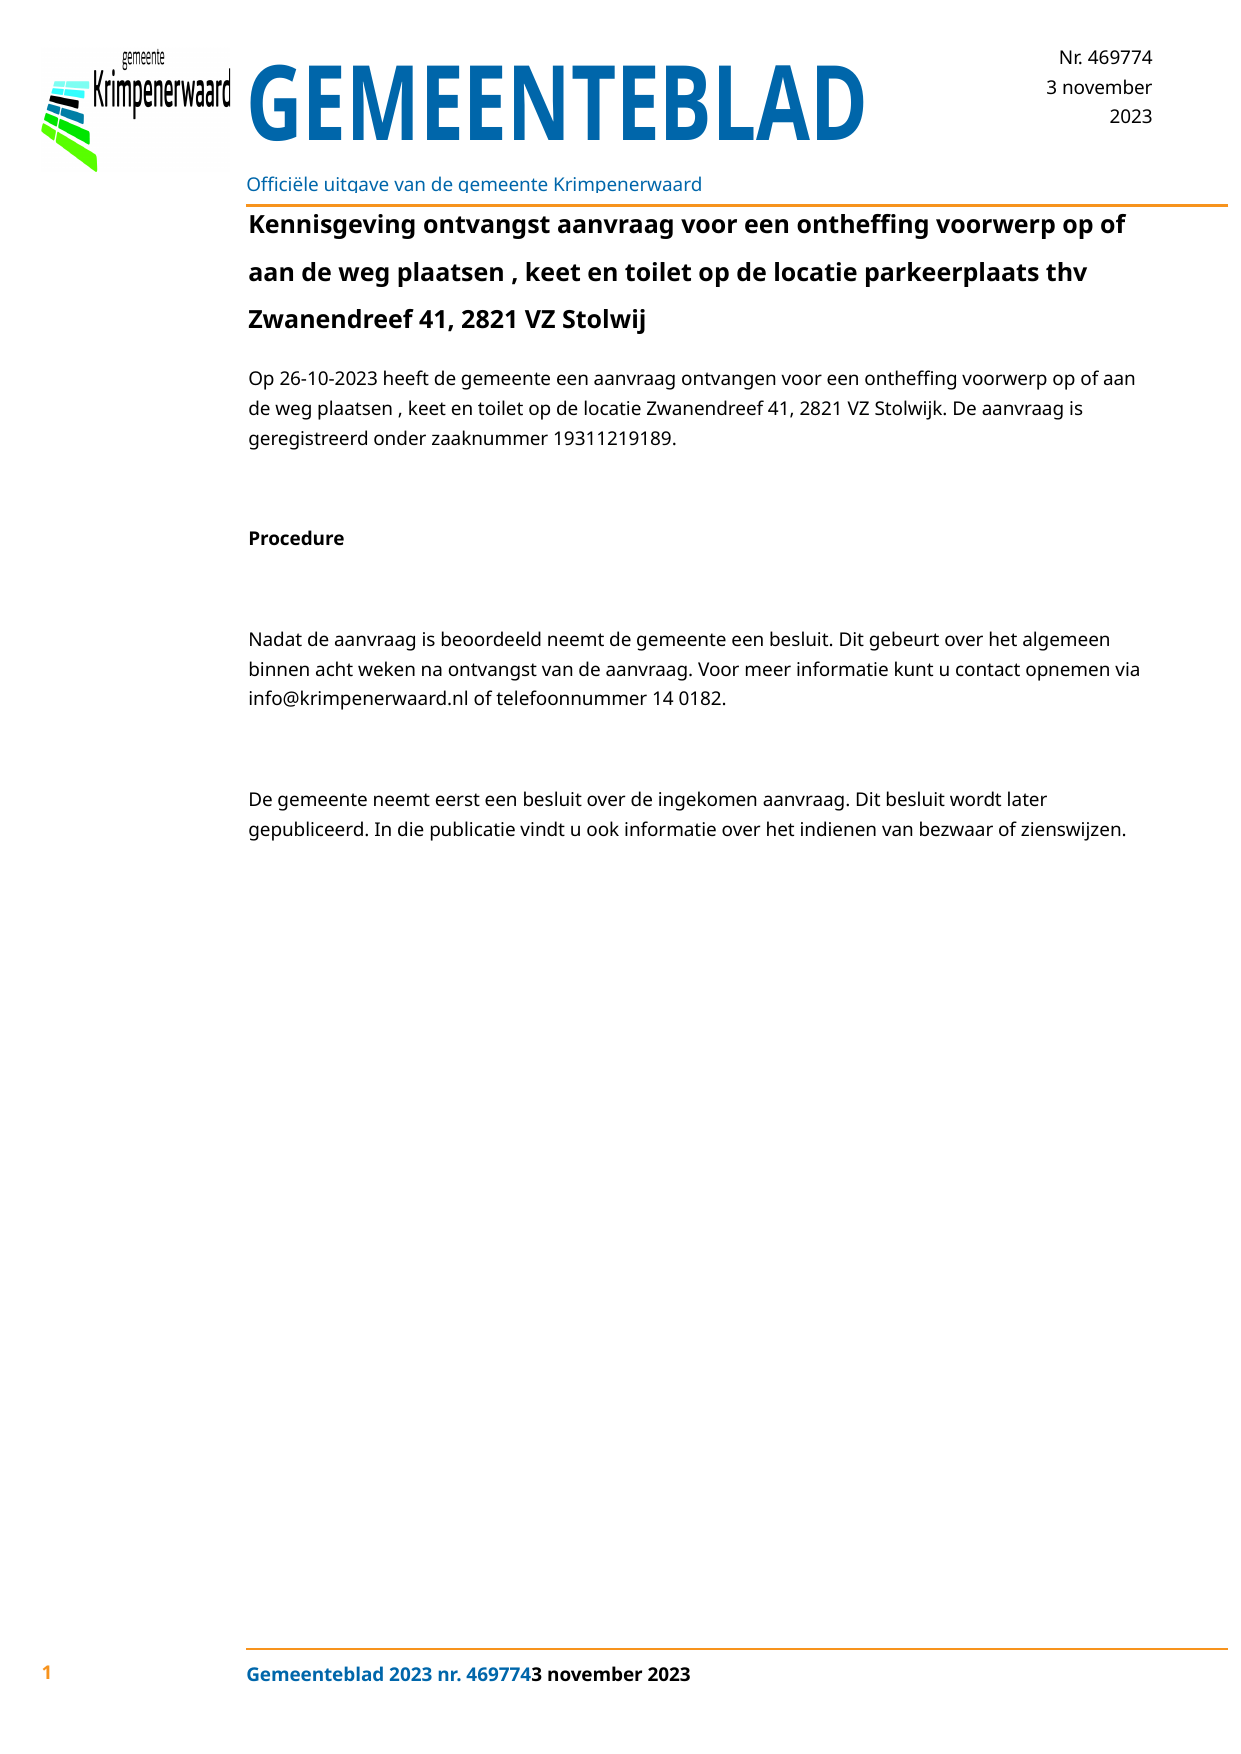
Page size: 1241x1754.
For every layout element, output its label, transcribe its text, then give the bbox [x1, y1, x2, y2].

text Nadat de aanvraag is beoordeeld neemt de gemeente een besluit. Dit gebeurt over het algemeen binnen acht weken na ontvangst van de aanvraag. Voor meer informatie kunt u contact opnemen via info@krimpenerwaard.nl of telefoonnummer 14 0182. [248, 626, 1152, 711]
text De gemeente neemt eerst een besluit over de ingekomen aanvraag. Dit besluit wordt later gepubliceerd. In die publicatie vindt u ook informatie over het indienen van bezwaar of zienswijzen. [248, 786, 1152, 842]
text Kennisgeving ontvangst aanvraag voor een ontheffing voorwerp op of aan de weg plaatsen , keet en toilet op de locatie parkeerplaats thv Zwanendreef 41, 2821 VZ Stolwij [248, 207, 1152, 336]
picture [41, 47, 231, 172]
text Op 26-10-2023 heeft de gemeente een aanvraag ontvangen voor een ontheffing voorwerp op of aan de weg plaatsen , keet en toilet op de locatie Zwanendreef 41, 2821 VZ Stolwijk. De aanvraag is geregistreerd onder zaaknummer 19311219189. [248, 366, 1152, 450]
text Procedure [248, 526, 1152, 551]
